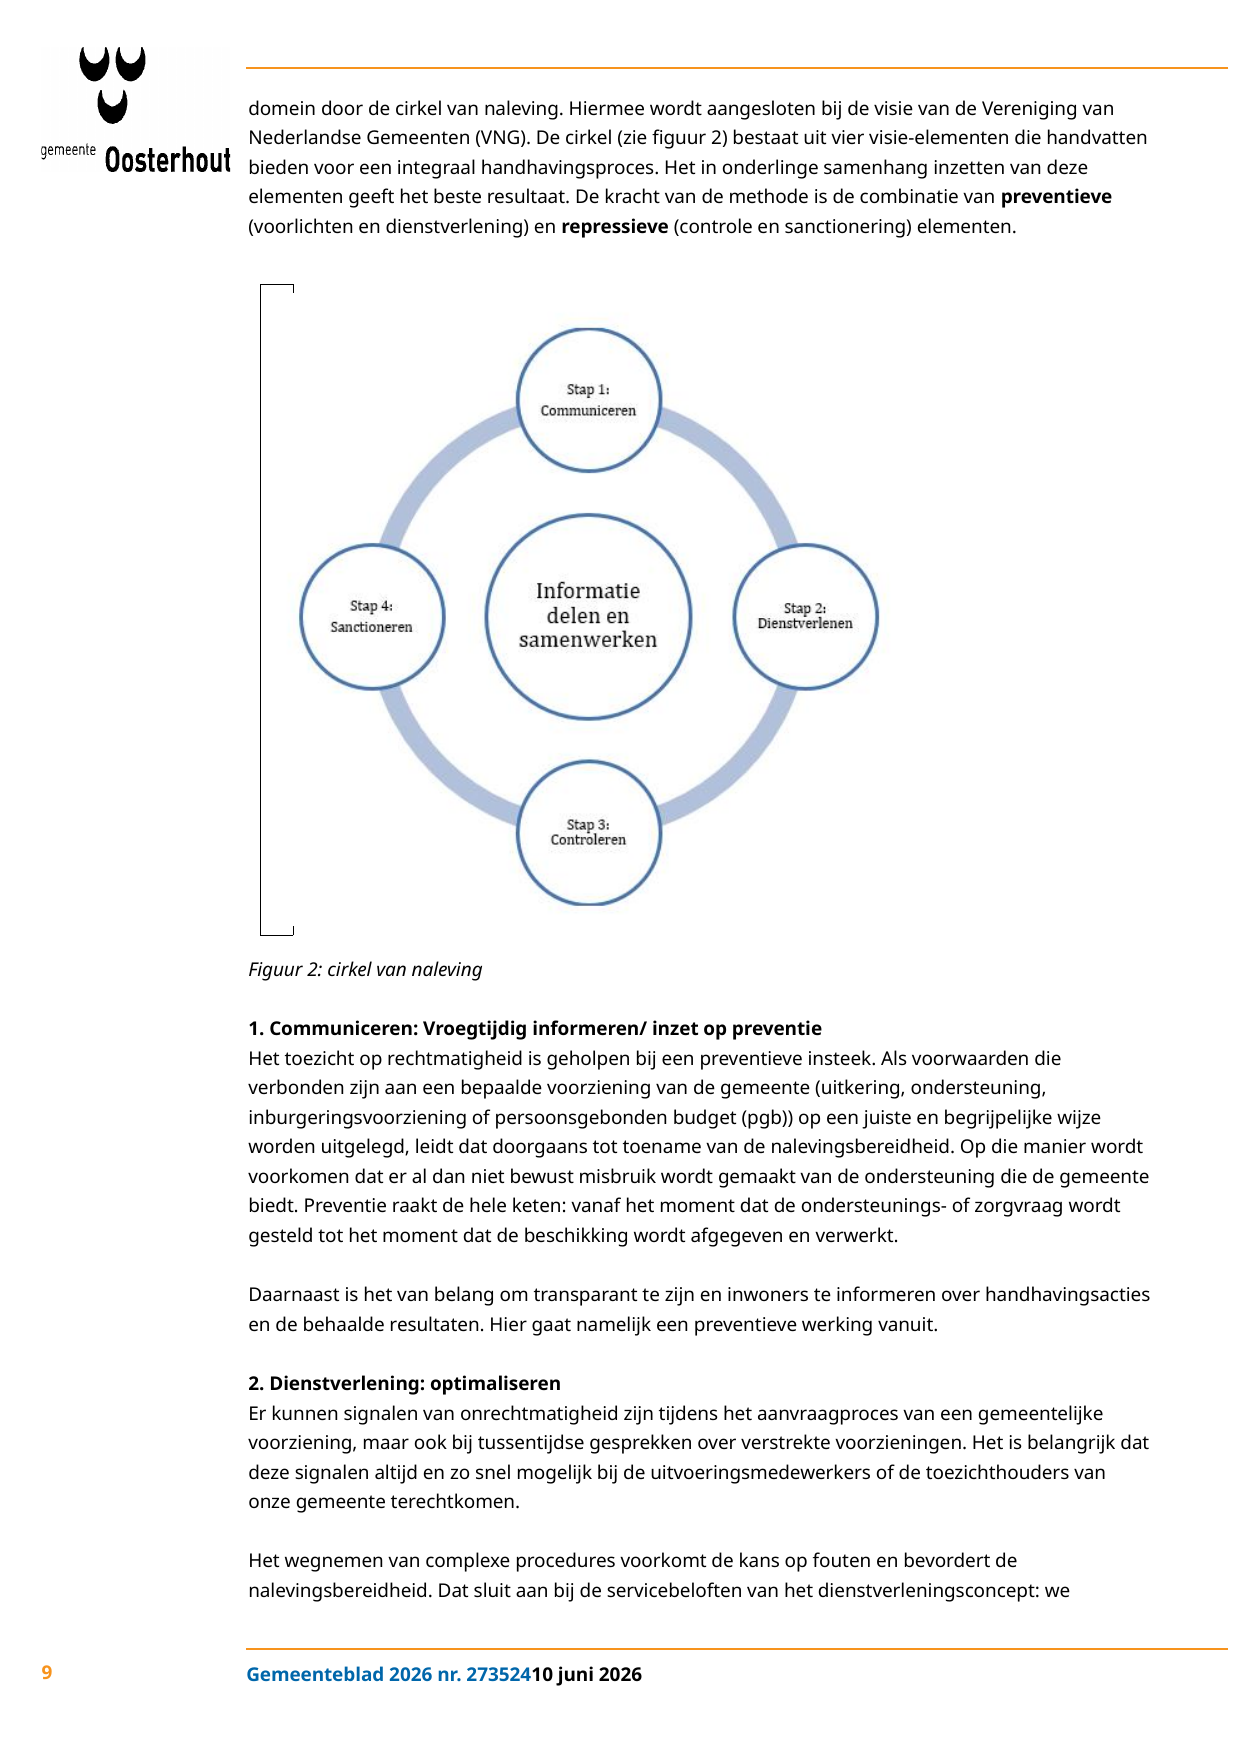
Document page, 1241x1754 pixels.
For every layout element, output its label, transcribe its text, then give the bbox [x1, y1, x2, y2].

picture [41, 47, 231, 172]
text Er kunnen signalen van onrechtmatigheid zijn tijdens het aanvraagproces van een gemeentelijke voorziening, maar ook bij tussentijdse gesprekken over verstrekte voorzieningen. Het is belangrijk dat deze signalen altijd en zo snel mogelijk bij de uitvoeringsmedewerkers of de toezichthouders van onze gemeente terechtkomen. [248, 1400, 1152, 1514]
text 2. Dienstverlening: optimaliseren [248, 1370, 1152, 1396]
text Daarnaast is het van belang om transparant te zijn en inwoners te informeren over handhavingsacties en de behaalde resultaten. Hier gaat namelijk een preventieve werking vanuit. [248, 1281, 1152, 1337]
text 1. Communiceren: Vroegtijdig informeren/ inzet op preventie [248, 1015, 1152, 1041]
text domein door de cirkel van naleving. Hiermee wordt aangesloten bij de visie van de Vereniging van Nederlandse Gemeenten (VNG). De cirkel (zie figuur 2) bestaat uit vier visie-elementen die handvatten bieden voor een integraal handhavingsproces. Het in onderlinge samenhang inzetten van deze elementen geeft het beste resultaat. De kracht van de methode is de combinatie van preventieve (voorlichten en dienstverlening) en repressieve (controle en sanctionering) elementen. [248, 95, 1152, 239]
text Het toezicht op rechtmatigheid is geholpen bij een preventieve insteek. Als voorwaarden die verbonden zijn aan een bepaalde voorziening van de gemeente (uitkering, ondersteuning, inburgeringsvoorziening of persoonsgebonden budget (pgb)) op een juiste en begrijpelijke wijze worden uitgelegd, leidt dat doorgaans tot toename van de nalevingsbereidheid. Op die manier wordt voorkomen dat er al dan niet bewust misbruik wordt gemaakt van de ondersteuning die de gemeente biedt. Preventie raakt de hele keten: vanaf het moment dat de ondersteunings- of zorgvraag wordt gesteld tot het moment dat de beschikking wordt afgegeven en verwerkt. [248, 1045, 1152, 1248]
text Het wegnemen van complexe procedures voorkomt de kans op fouten en bevordert de nalevingsbereidheid. Dat sluit aan bij de servicebeloften van het dienstverleningsconcept: we [248, 1548, 1152, 1603]
picture [268, 293, 908, 926]
text Figuur 2: cirkel van naleving [248, 956, 1152, 982]
